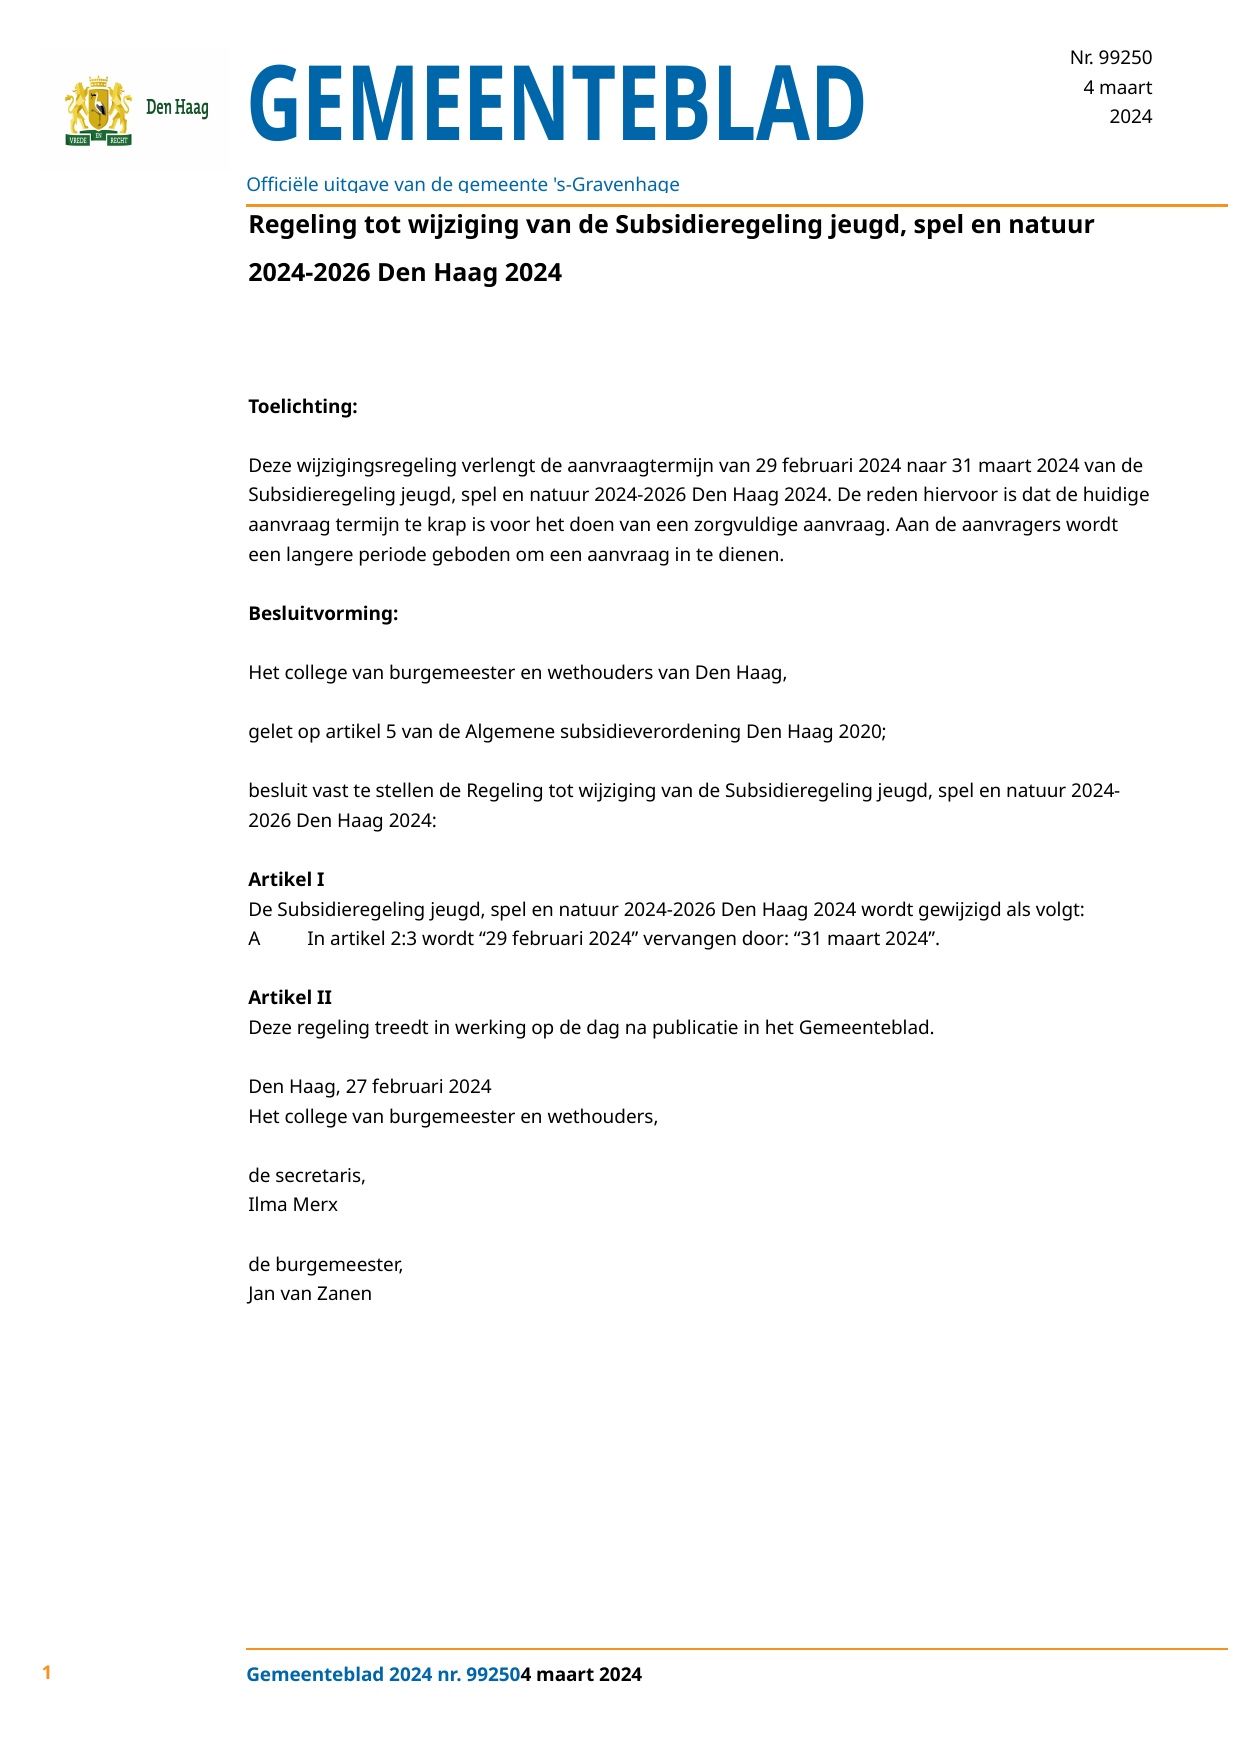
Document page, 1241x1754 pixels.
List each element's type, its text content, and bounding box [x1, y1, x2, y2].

text gelet op artikel 5 van de Algemene subsidieverordening Den Haag 2020; [248, 718, 1152, 744]
picture [41, 47, 231, 172]
text besluit vast te stellen de Regeling tot wijziging van de Subsidieregeling jeugd, spel en natuur 2024-2026 Den Haag 2024: [248, 777, 1152, 833]
text Deze regeling treedt in werking op de dag na publicatie in het Gemeenteblad. [248, 1014, 1152, 1040]
text Regeling tot wijziging van de Subsidieregeling jeugd, spel en natuur 2024-2026 Den Haag 2024 [248, 207, 1152, 288]
text Jan van Zanen [248, 1280, 1152, 1306]
text Artikel I [248, 866, 1152, 892]
text Deze wijzigingsregeling verlengt de aanvraagtermijn van 29 februari 2024 naar 31 maart 2024 van de Subsidieregeling jeugd, spel en natuur 2024-2026 Den Haag 2024. De reden hiervoor is dat de huidige aanvraag termijn te krap is voor het doen van een zorgvuldige aanvraag. Aan de aanvragers wordt een langere periode geboden om een aanvraag in te dienen. [248, 452, 1152, 567]
list In artikel 2:3 wordt “29 februari 2024” vervangen door: “31 maart 2024”. [248, 925, 1152, 951]
text Het college van burgemeester en wethouders, [248, 1103, 1152, 1129]
text Besluitvorming: [248, 600, 1152, 626]
text Ilma Merx [248, 1192, 1152, 1217]
text Den Haag, 27 februari 2024 [248, 1073, 1152, 1099]
text Artikel II [248, 984, 1152, 1010]
text de secretaris, [248, 1162, 1152, 1188]
text Toelichting: [248, 393, 1152, 419]
text Het college van burgemeester en wethouders van Den Haag, [248, 659, 1152, 685]
text De Subsidieregeling jeugd, spel en natuur 2024-2026 Den Haag 2024 wordt gewijzigd als volgt: [248, 896, 1152, 922]
text de burgemeester, [248, 1251, 1152, 1277]
